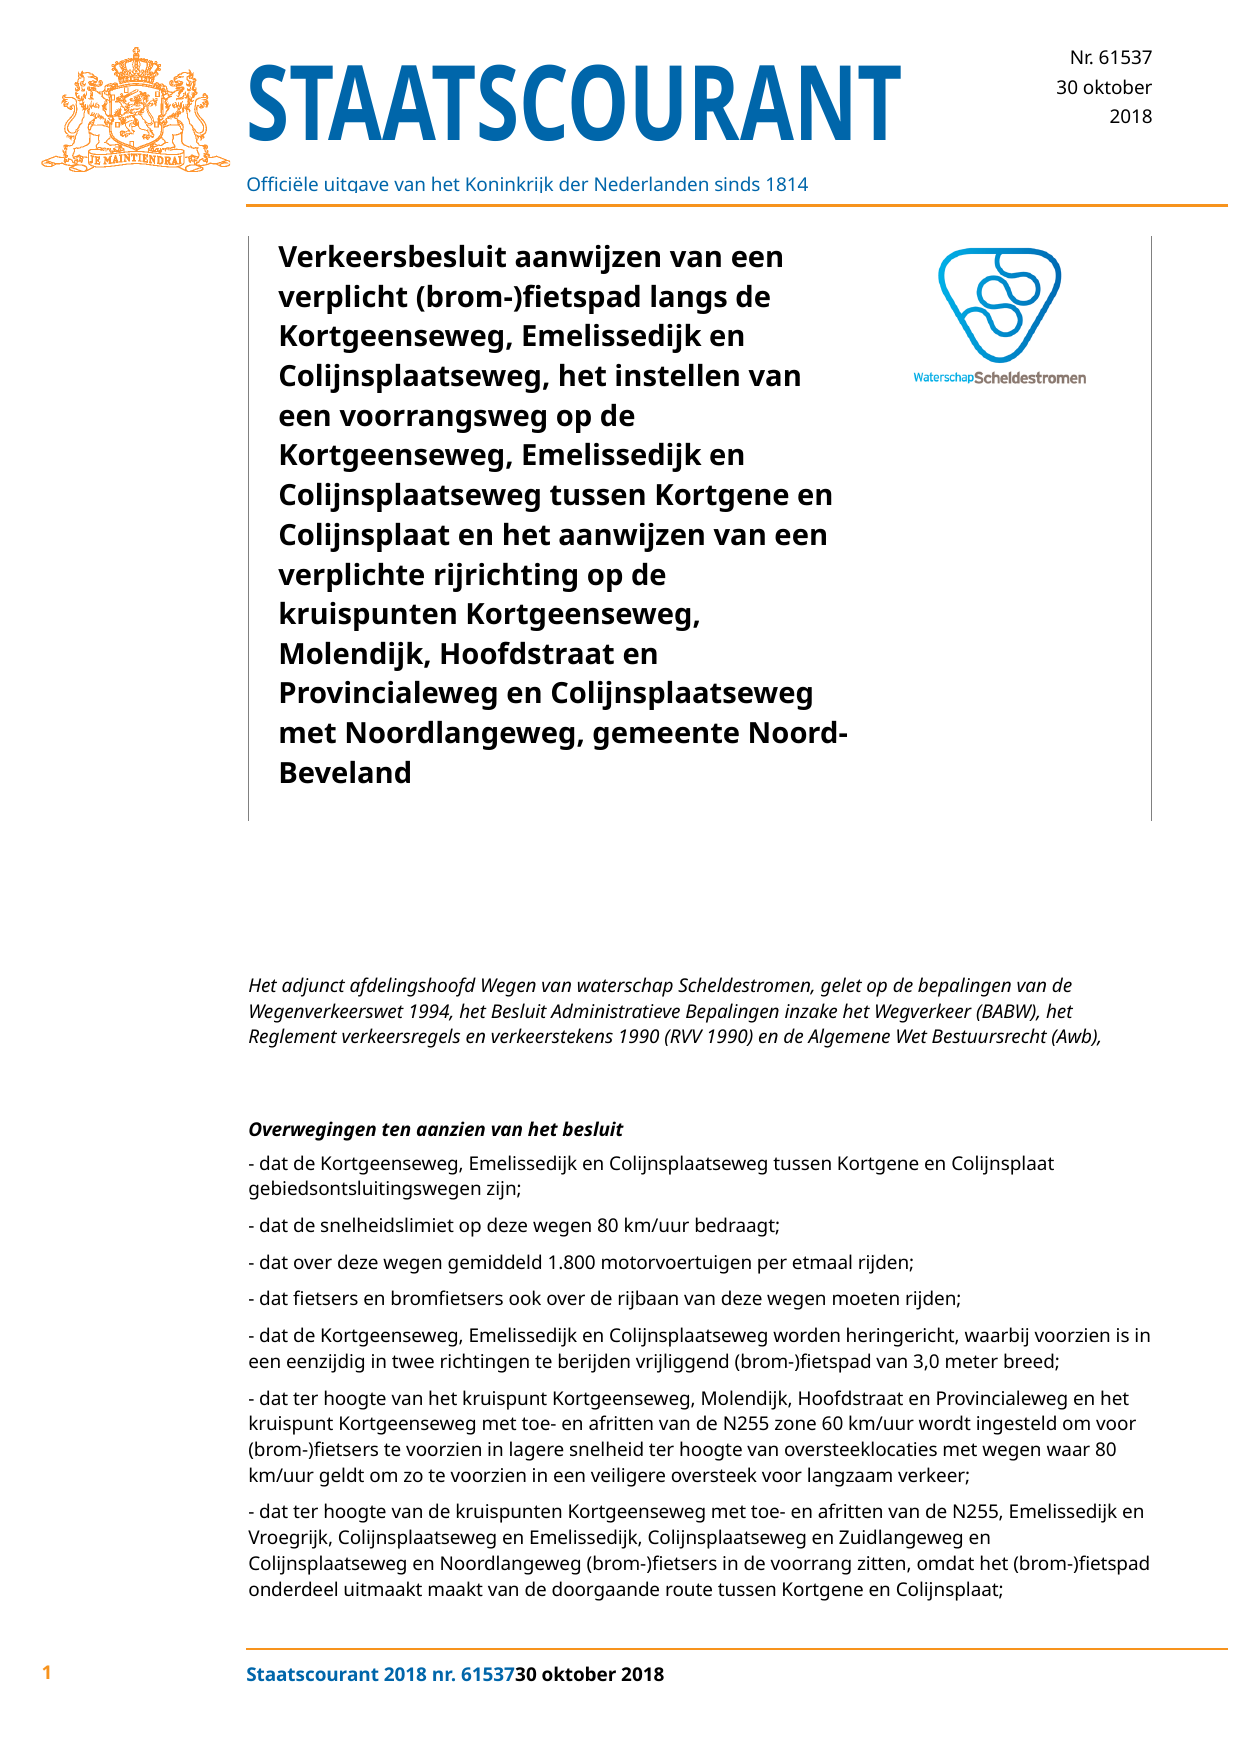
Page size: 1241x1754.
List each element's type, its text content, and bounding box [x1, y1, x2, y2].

picture [903, 236, 1098, 414]
text - dat ter hoogte van het kruispunt Kortgeenseweg, Molendijk, Hoofdstraat en Provincialeweg en het kruispunt Kortgeenseweg met toe- en afritten van de N255 zone 60 km/uur wordt ingesteld om voor (brom-)fietsers te voorzien in lagere snelheid ter hoogte van oversteeklocaties met wegen waar 80 km/uur geldt om zo te voorzien in een veiligere oversteek voor langzaam verkeer; [248, 1385, 1152, 1488]
text - dat de Kortgeenseweg, Emelissedijk en Colijnsplaatseweg tussen Kortgene en Colijnsplaat gebiedsontsluitingswegen zijn; [248, 1150, 1152, 1201]
text - dat de Kortgeenseweg, Emelissedijk en Colijnsplaatseweg worden heringericht, waarbij voorzien is in een eenzijdig in twee richtingen te berijden vrijliggend (brom-)fietspad van 3,0 meter breed; [248, 1322, 1152, 1374]
table_header [850, 236, 903, 413]
text - dat de snelheidslimiet op deze wegen 80 km/uur bedraagt; [248, 1212, 1152, 1238]
table_header Verkeersbesluit aanwijzen van een verplicht (brom-)fietspad langs de Kortgeenseweg, Emelissedijk en Colijnsplaatseweg, het instellen van een voorrangsweg op de Kortgeenseweg, Emelissedijk en Colijnsplaatseweg tussen Kortgene en Colijnsplaat en het aanwijzen van een verplichte rijrichting op de kruispunten Kortgeenseweg, Molendijk, Hoofdstraat en Provincialeweg en Colijnsplaatseweg met Noordlangeweg, gemeente Noord-Beveland [249, 236, 850, 821]
text Het adjunct afdelingshoofd Wegen van waterschap Scheldestromen, gelet op de bepalingen van de Wegenverkeerswet 1994, het Besluit Administratieve Bepalingen inzake het Wegverkeer (BABW), het Reglement verkeersregels en verkeerstekens 1990 (RVV 1990) en de Algemene Wet Bestuursrecht (Awb), [248, 972, 1152, 1049]
table_header [1098, 236, 1151, 413]
table_header [850, 414, 1151, 821]
picture [41, 47, 231, 172]
text - dat over deze wegen gemiddeld 1.800 motorvoertuigen per etmaal rijden; [248, 1249, 1152, 1275]
text - dat fietsers en bromfietsers ook over de rijbaan van deze wegen moeten rijden; [248, 1286, 1152, 1311]
text Overwegingen ten aanzien van het besluit [248, 1116, 1152, 1142]
text - dat ter hoogte van de kruispunten Kortgeenseweg met toe- en afritten van de N255, Emelissedijk en Vroegrijk, Colijnsplaatseweg en Emelissedijk, Colijnsplaatseweg en Zuidlangeweg en Colijnsplaatseweg en Noordlangeweg (brom-)fietsers in de voorrang zitten, omdat het (brom-)fietspad onderdeel uitmaakt maakt van de doorgaande route tussen Kortgene en Colijnsplaat; [248, 1498, 1152, 1601]
